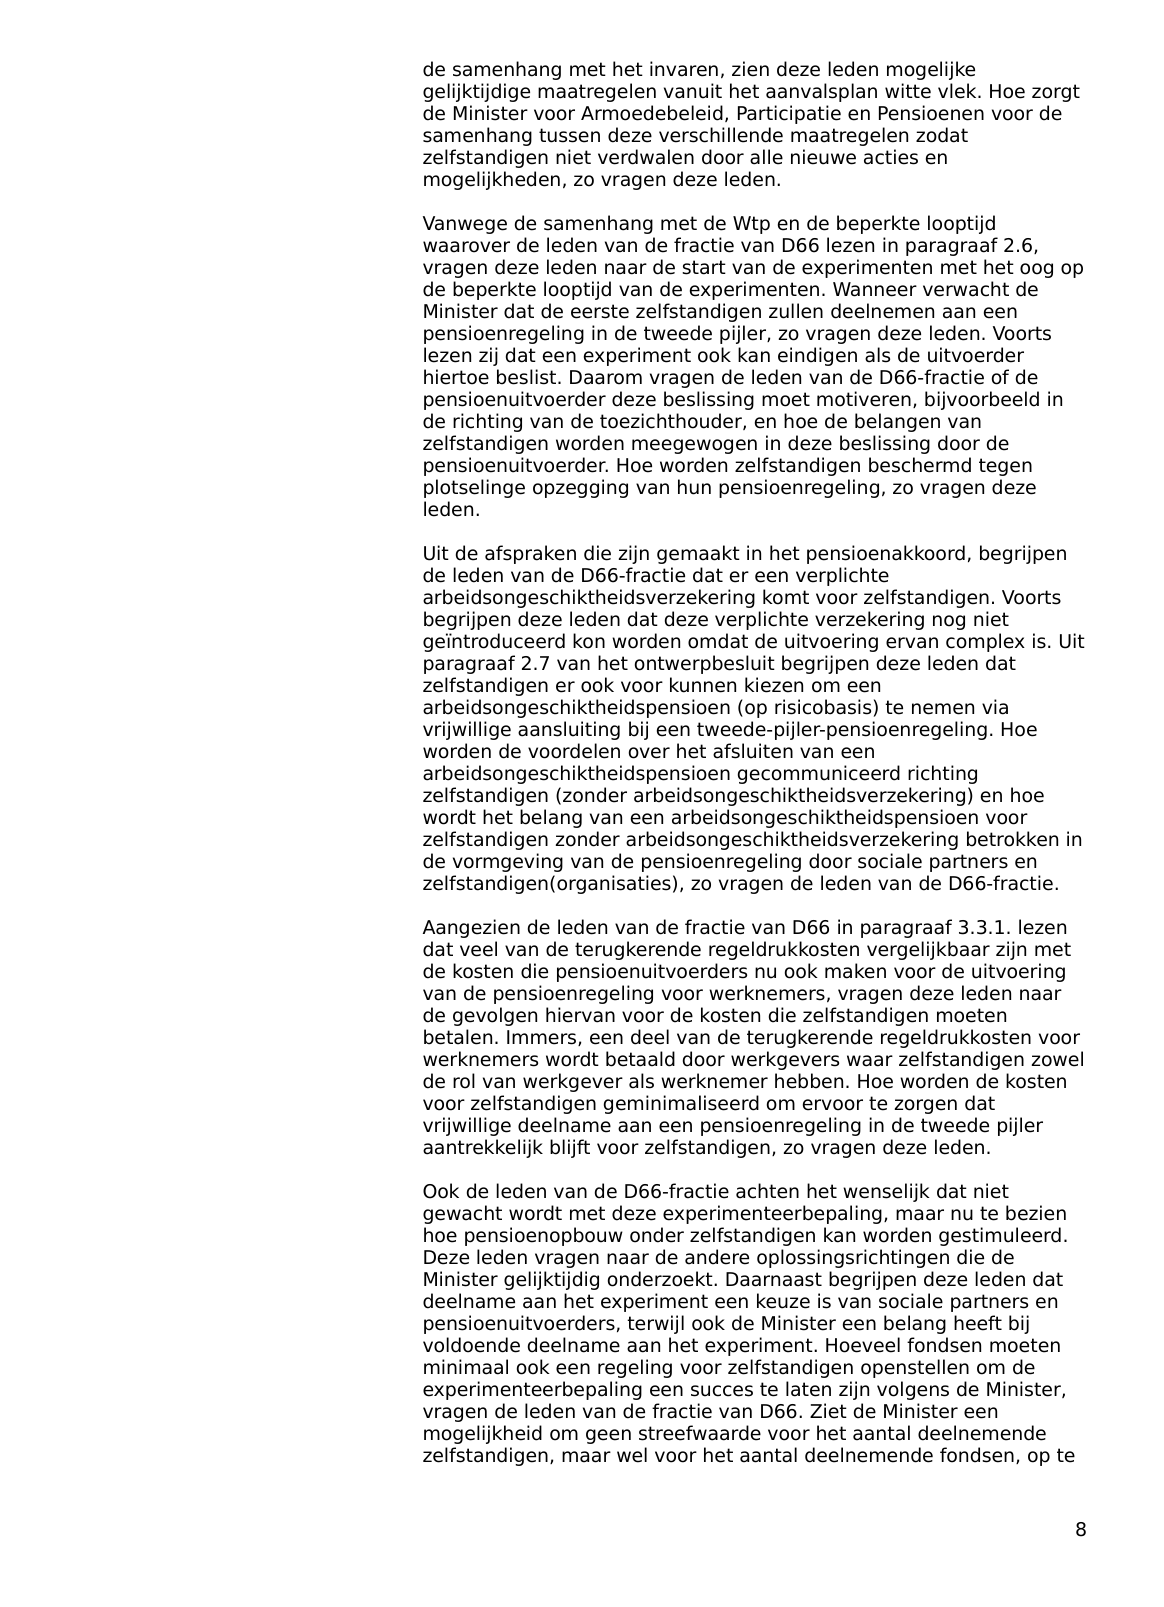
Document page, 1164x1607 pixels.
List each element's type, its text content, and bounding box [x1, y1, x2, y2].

text Uit de afspraken die zijn gemaakt in het pensioenakkoord, begrijpen de leden van de D66-fractie dat er een verplichte arbeidsongeschiktheidsverzekering komt voor zelfstandigen. Voorts begrijpen deze leden dat deze verplichte verzekering nog niet geïntroduceerd kon worden omdat de uitvoering ervan complex is. Uit paragraaf 2.7 van het ontwerpbesluit begrijpen deze leden dat zelfstandigen er ook voor kunnen kiezen om een arbeidsongeschiktheidspensioen (op risicobasis) te nemen via vrijwillige aansluiting bij een tweede-pijler-pensioenregeling. Hoe worden de voordelen over het afsluiten van een arbeidsongeschiktheidspensioen gecommuniceerd richting zelfstandigen (zonder arbeidsongeschiktheidsverzekering) en hoe wordt het belang van een arbeidsongeschiktheidspensioen voor zelfstandigen zonder arbeidsongeschiktheidsverzekering betrokken in de vormgeving van de pensioenregeling door sociale partners en zelfstandigen(organisaties), zo vragen de leden van de D66-fractie. [422, 543, 1087, 895]
text Ook de leden van de D66-fractie achten het wenselijk dat niet gewacht wordt met deze experimenteerbepaling, maar nu te bezien hoe pensioenopbouw onder zelfstandigen kan worden gestimuleerd. Deze leden vragen naar de andere oplossingsrichtingen die de Minister gelijktijdig onderzoekt. Daarnaast begrijpen deze leden dat deelname aan het experiment een keuze is van sociale partners en pensioenuitvoerders, terwijl ook de Minister een belang heeft bij voldoende deelname aan het experiment. Hoeveel fondsen moeten minimaal ook een regeling voor zelfstandigen openstellen om de experimenteerbepaling een succes te laten zijn volgens de Minister, vragen de leden van de fractie van D66. Ziet de Minister een mogelijkheid om geen streefwaarde voor het aantal deelnemende zelfstandigen, maar wel voor het aantal deelnemende fondsen, op te [422, 1181, 1087, 1467]
text Vanwege de samenhang met de Wtp en de beperkte looptijd waarover de leden van de fractie van D66 lezen in paragraaf 2.6, vragen deze leden naar de start van de experimenten met het oog op de beperkte looptijd van de experimenten. Wanneer verwacht de Minister dat de eerste zelfstandigen zullen deelnemen aan een pensioenregeling in de tweede pijler, zo vragen deze leden. Voorts lezen zij dat een experiment ook kan eindigen als de uitvoerder hiertoe beslist. Daarom vragen de leden van de D66-fractie of de pensioenuitvoerder deze beslissing moet motiveren, bijvoorbeeld in de richting van de toezichthouder, en hoe de belangen van zelfstandigen worden meegewogen in deze beslissing door de pensioenuitvoerder. Hoe worden zelfstandigen beschermd tegen plotselinge opzegging van hun pensioenregeling, zo vragen deze leden. [422, 213, 1087, 521]
text de samenhang met het invaren, zien deze leden mogelijke gelijktijdige maatregelen vanuit het aanvalsplan witte vlek. Hoe zorgt de Minister voor Armoedebeleid, Participatie en Pensioenen voor de samenhang tussen deze verschillende maatregelen zodat zelfstandigen niet verdwalen door alle nieuwe acties en mogelijkheden, zo vragen deze leden. [422, 59, 1087, 191]
text Aangezien de leden van de fractie van D66 in paragraaf 3.3.1. lezen dat veel van de terugkerende regeldrukkosten vergelijkbaar zijn met de kosten die pensioenuitvoerders nu ook maken voor de uitvoering van de pensioenregeling voor werknemers, vragen deze leden naar de gevolgen hiervan voor de kosten die zelfstandigen moeten betalen. Immers, een deel van de terugkerende regeldrukkosten voor werknemers wordt betaald door werkgevers waar zelfstandigen zowel de rol van werkgever als werknemer hebben. Hoe worden de kosten voor zelfstandigen geminimaliseerd om ervoor te zorgen dat vrijwillige deelname aan een pensioenregeling in de tweede pijler aantrekkelijk blijft voor zelfstandigen, zo vragen deze leden. [422, 917, 1087, 1159]
